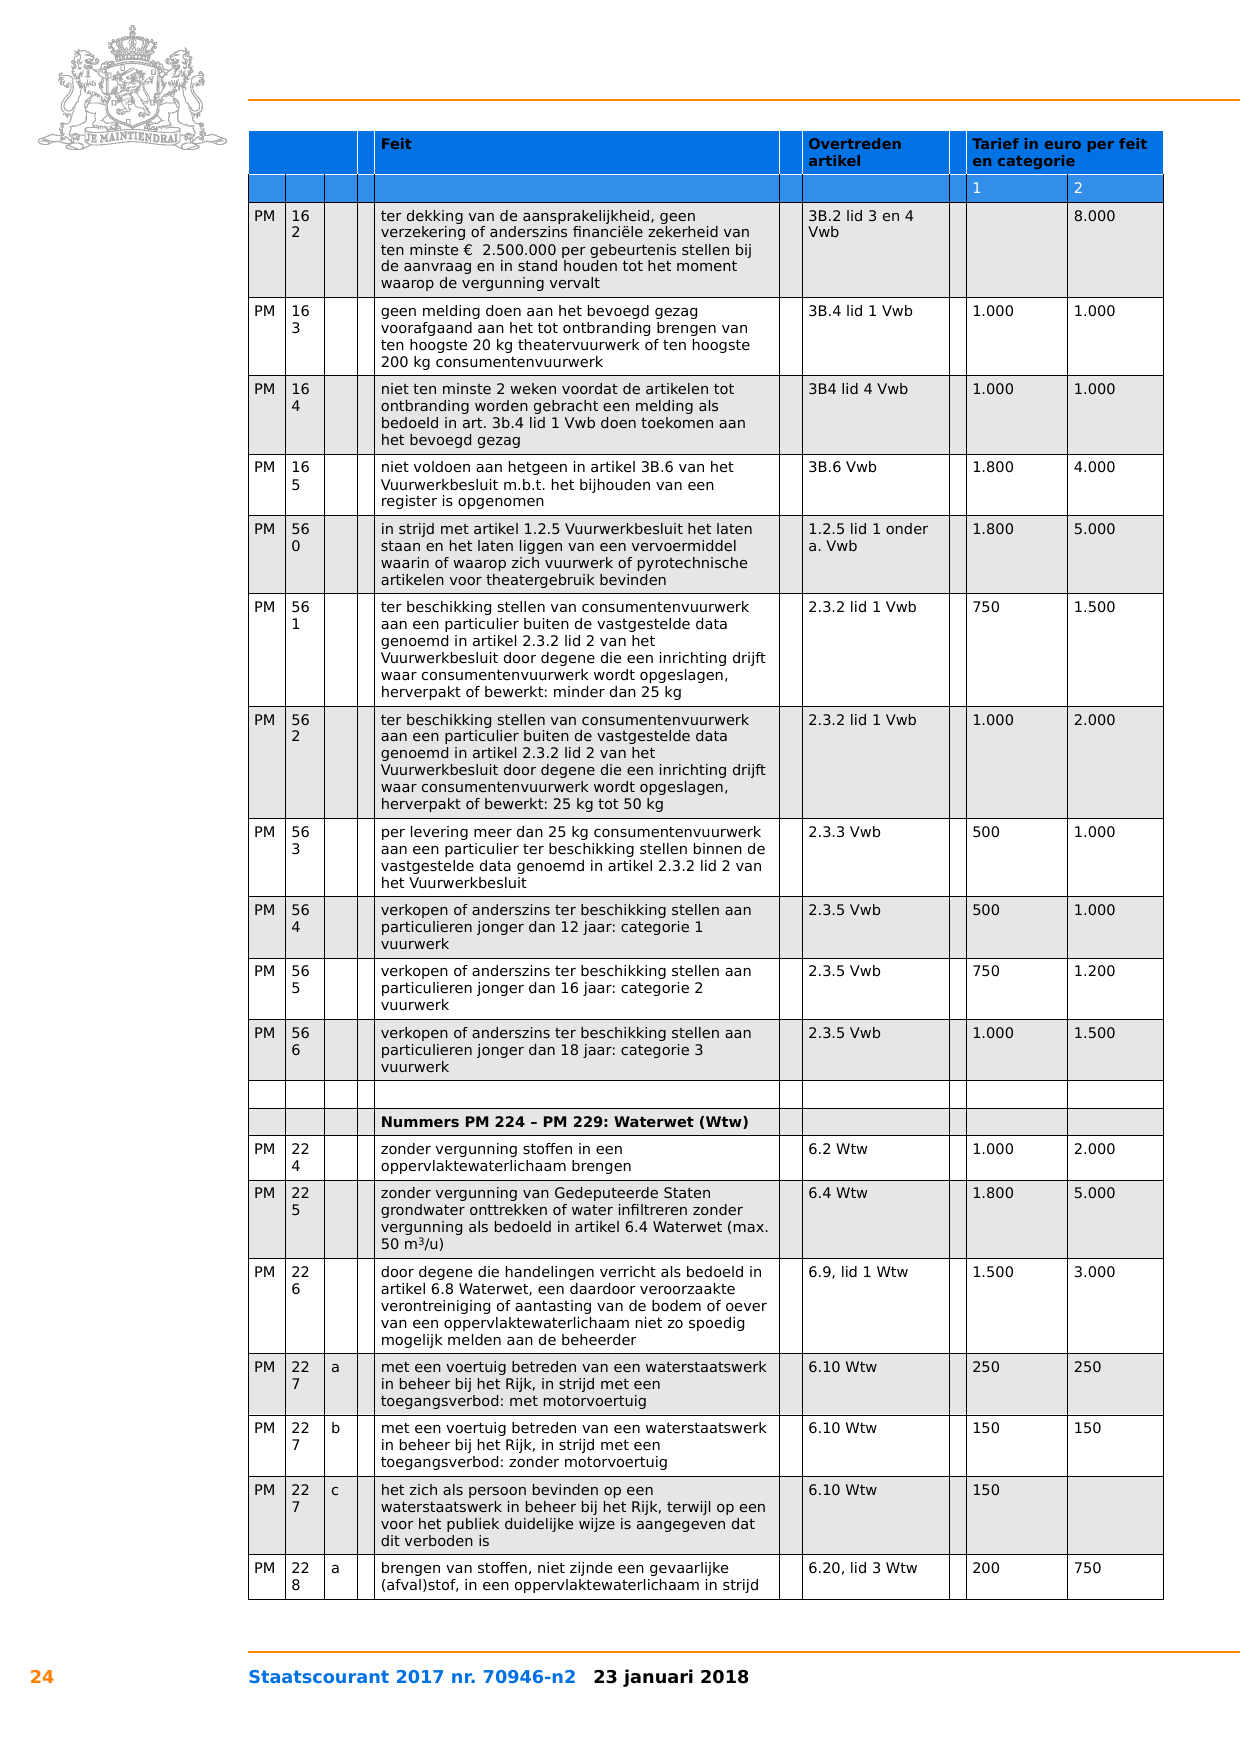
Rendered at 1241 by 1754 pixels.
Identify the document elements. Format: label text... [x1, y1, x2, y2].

table_cell PM [249, 707, 285, 818]
table_cell [950, 819, 966, 896]
table_cell [780, 1354, 802, 1414]
table_cell [325, 819, 357, 896]
table_cell PM [249, 298, 285, 375]
table_cell [325, 897, 357, 958]
table_cell verkopen of anderszins ter beschikking stellen aan particulieren jonger dan 16 jaar: categorie 2 vuurwerk [375, 959, 779, 1019]
table_header Feit [375, 131, 779, 174]
table_cell [780, 1109, 802, 1135]
table_cell [249, 1109, 285, 1135]
table_cell [950, 1136, 966, 1179]
table_header Tarief in euro per feit en categorie [967, 131, 1163, 174]
table_cell [950, 1259, 966, 1353]
table_cell 8.000 [1068, 203, 1163, 297]
table_cell 6.10 Wtw [803, 1477, 949, 1554]
table_cell 1.800 [967, 455, 1067, 515]
table_cell [950, 298, 966, 375]
table_cell [325, 1181, 357, 1258]
table_cell PM [249, 203, 285, 297]
table_cell 5.000 [1068, 516, 1163, 593]
table_cell [358, 203, 374, 297]
table_cell 1.800 [967, 1181, 1067, 1258]
table_cell [950, 203, 966, 297]
table_cell [249, 175, 285, 202]
table_cell 6.2 Wtw [803, 1136, 949, 1179]
table_cell [780, 1416, 802, 1476]
table_cell 1.000 [1068, 897, 1163, 958]
table_cell [358, 175, 374, 202]
table_cell 750 [1068, 1555, 1163, 1598]
table_cell 227 [286, 1354, 324, 1414]
table_cell [358, 959, 374, 1019]
table_cell [780, 203, 802, 297]
table_cell 150 [967, 1477, 1067, 1554]
table_header Overtreden artikel [803, 131, 949, 174]
table_cell [780, 1259, 802, 1353]
table_cell niet voldoen aan hetgeen in artikel 3B.6 van het Vuurwerkbesluit m.b.t. het bijhouden van een register is opgenomen [375, 455, 779, 515]
table_cell 225 [286, 1181, 324, 1258]
table_cell [780, 455, 802, 515]
table_cell 228 [286, 1555, 324, 1598]
table_cell 2.000 [1068, 707, 1163, 818]
table_cell [325, 1020, 357, 1080]
table_cell [286, 1109, 324, 1135]
table_cell [1068, 1477, 1163, 1554]
table_cell [950, 1020, 966, 1080]
table_cell 1.200 [1068, 959, 1163, 1019]
table_cell [358, 1181, 374, 1258]
table_cell 1.000 [967, 376, 1067, 454]
table_cell 226 [286, 1259, 324, 1353]
table_cell 2.3.2 lid 1 Vwb [803, 707, 949, 818]
table_cell [967, 1109, 1067, 1135]
table_cell [803, 175, 949, 202]
table_cell 1.2.5 lid 1 onder a. Vwb [803, 516, 949, 593]
table_cell [325, 1259, 357, 1353]
table_cell [325, 594, 357, 706]
table_cell [358, 707, 374, 818]
table_cell ter beschikking stellen van consumentenvuurwerk aan een particulier buiten de vastgestelde data genoemd in artikel 2.3.2 lid 2 van het Vuurwerkbesluit door degene die een inrichting drijft waar consumentenvuurwerk wordt opgeslagen, herverpakt of bewerkt: 25 kg tot 50 kg [375, 707, 779, 818]
table_cell 750 [967, 594, 1067, 706]
table_cell [967, 1081, 1067, 1108]
table_cell 1.500 [1068, 594, 1163, 706]
table_cell PM [249, 1181, 285, 1258]
table_cell [950, 1181, 966, 1258]
table_cell [950, 516, 966, 593]
table_cell [375, 175, 779, 202]
table_cell ter beschikking stellen van consumentenvuurwerk aan een particulier buiten de vastgestelde data genoemd in artikel 2.3.2 lid 2 van het Vuurwerkbesluit door degene die een inrichting drijft waar consumentenvuurwerk wordt opgeslagen, herverpakt of bewerkt: minder dan 25 kg [375, 594, 779, 706]
table_cell [286, 175, 324, 202]
table_cell 2.3.5 Vwb [803, 959, 949, 1019]
table_cell a [325, 1555, 357, 1598]
table_cell [950, 1555, 966, 1598]
table_cell 1.500 [967, 1259, 1067, 1353]
table_cell [358, 819, 374, 896]
table_cell 564 [286, 897, 324, 958]
table_cell 561 [286, 594, 324, 706]
table_cell [803, 1109, 949, 1135]
table_cell 250 [1068, 1354, 1163, 1414]
table_cell [375, 1081, 779, 1108]
table_cell [950, 1354, 966, 1414]
table_cell [950, 707, 966, 818]
table_cell 6.10 Wtw [803, 1416, 949, 1476]
table_cell PM [249, 1555, 285, 1598]
table_cell [358, 897, 374, 958]
table_cell [780, 1081, 802, 1108]
table_cell [780, 959, 802, 1019]
table_cell 163 [286, 298, 324, 375]
table_cell [950, 1109, 966, 1135]
table_cell [325, 1109, 357, 1135]
table_cell 1.000 [967, 1020, 1067, 1080]
table_cell 250 [967, 1354, 1067, 1414]
table_cell 3B4 lid 4 Vwb [803, 376, 949, 454]
table_cell [249, 1081, 285, 1108]
table_cell [780, 376, 802, 454]
table_cell 563 [286, 819, 324, 896]
table_cell a [325, 1354, 357, 1414]
table_cell [950, 1081, 966, 1108]
table_cell [358, 455, 374, 515]
table_cell [325, 959, 357, 1019]
table_cell [325, 1081, 357, 1108]
table_cell 164 [286, 376, 324, 454]
table_cell [780, 594, 802, 706]
table_cell [358, 1136, 374, 1179]
table_cell PM [249, 1477, 285, 1554]
table_cell [325, 516, 357, 593]
table_cell 200 [967, 1555, 1067, 1598]
table_cell [1068, 1081, 1163, 1108]
table_cell [780, 175, 802, 202]
table_cell verkopen of anderszins ter beschikking stellen aan particulieren jonger dan 18 jaar: categorie 3 vuurwerk [375, 1020, 779, 1080]
table_cell 1.800 [967, 516, 1067, 593]
table_cell PM [249, 959, 285, 1019]
table_cell 227 [286, 1416, 324, 1476]
table_cell 3B.2 lid 3 en 4 Vwb [803, 203, 949, 297]
table_cell [950, 897, 966, 958]
table_cell [358, 516, 374, 593]
table_cell [950, 376, 966, 454]
table_cell [358, 376, 374, 454]
table_cell [950, 455, 966, 515]
table_cell [780, 516, 802, 593]
table_cell [325, 298, 357, 375]
table_cell 224 [286, 1136, 324, 1179]
table_cell 6.4 Wtw [803, 1181, 949, 1258]
table_cell [358, 1081, 374, 1108]
table_cell [358, 1477, 374, 1554]
table_cell 4.000 [1068, 455, 1163, 515]
table_cell met een voertuig betreden van een waterstaatswerk in beheer bij het Rijk, in strijd met een toegangsverbod: met motorvoertuig [375, 1354, 779, 1414]
table_cell [950, 175, 966, 202]
table_cell 1 [967, 175, 1067, 202]
table_cell [1068, 1109, 1163, 1135]
picture [38, 25, 227, 150]
table_cell 750 [967, 959, 1067, 1019]
table_cell 2.3.5 Vwb [803, 897, 949, 958]
table_cell [358, 1416, 374, 1476]
table_cell PM [249, 1416, 285, 1476]
table_cell 500 [967, 819, 1067, 896]
table_cell PM [249, 1136, 285, 1179]
table_cell 2.3.3 Vwb [803, 819, 949, 896]
table_cell 6.9, lid 1 Wtw [803, 1259, 949, 1353]
table_cell 500 [967, 897, 1067, 958]
table_cell 3.000 [1068, 1259, 1163, 1353]
table_cell [358, 1259, 374, 1353]
table_cell 2 [1068, 175, 1163, 202]
table_cell [325, 455, 357, 515]
table_cell [780, 1477, 802, 1554]
table_cell PM [249, 455, 285, 515]
table_cell 3B.6 Vwb [803, 455, 949, 515]
table_cell [325, 1136, 357, 1179]
table_cell 150 [967, 1416, 1067, 1476]
table_cell [950, 594, 966, 706]
table_cell 150 [1068, 1416, 1163, 1476]
table_header [358, 131, 374, 174]
table_cell 6.10 Wtw [803, 1354, 949, 1414]
table_cell 227 [286, 1477, 324, 1554]
table_cell c [325, 1477, 357, 1554]
table_cell [325, 707, 357, 818]
table_cell [950, 1416, 966, 1476]
table_cell [950, 1477, 966, 1554]
table_cell [358, 594, 374, 706]
table_cell [780, 897, 802, 958]
table_cell het zich als persoon bevinden op een waterstaatswerk in beheer bij het Rijk, terwijl op een voor het publiek duidelijke wijze is aangegeven dat dit verboden is [375, 1477, 779, 1554]
table_cell [780, 819, 802, 896]
table_cell 1.000 [1068, 298, 1163, 375]
table_cell [325, 376, 357, 454]
table_cell [803, 1081, 949, 1108]
table_cell [780, 707, 802, 818]
table_cell ter dekking van de aansprakelijkheid, geen verzekering of anderszins financiële zekerheid van ten minste € 2.500.000 per gebeurtenis stellen bij de aanvraag en in stand houden tot het moment waarop de vergunning vervalt [375, 203, 779, 297]
table_cell [780, 1555, 802, 1598]
table_cell brengen van stoffen, niet zijnde een gevaarlijke (afval)stof, in een oppervlaktewaterlichaam in strijd [375, 1555, 779, 1598]
table_header [950, 131, 966, 174]
table_cell 162 [286, 203, 324, 297]
table_cell 5.000 [1068, 1181, 1163, 1258]
table_cell 1.000 [967, 298, 1067, 375]
table_header [780, 131, 802, 174]
table_cell per levering meer dan 25 kg consumentenvuurwerk aan een particulier ter beschikking stellen binnen de vastgestelde data genoemd in artikel 2.3.2 lid 2 van het Vuurwerkbesluit [375, 819, 779, 896]
table_cell geen melding doen aan het bevoegd gezag voorafgaand aan het tot ontbranding brengen van ten hoogste 20 kg theatervuurwerk of ten hoogste 200 kg consumentenvuurwerk [375, 298, 779, 375]
table_cell [358, 1555, 374, 1598]
table_cell [358, 1109, 374, 1135]
table_cell PM [249, 1259, 285, 1353]
table_cell 3B.4 lid 1 Vwb [803, 298, 949, 375]
table_cell [325, 175, 357, 202]
table_cell [780, 1136, 802, 1179]
table_cell PM [249, 594, 285, 706]
table_cell met een voertuig betreden van een waterstaatswerk in beheer bij het Rijk, in strijd met een toegangsverbod: zonder motorvoertuig [375, 1416, 779, 1476]
table_cell [358, 298, 374, 375]
table_cell [780, 298, 802, 375]
table_cell PM [249, 897, 285, 958]
table_cell PM [249, 1354, 285, 1414]
table_cell niet ten minste 2 weken voordat de artikelen tot ontbranding worden gebracht een melding als bedoeld in art. 3b.4 lid 1 Vwb doen toekomen aan het bevoegd gezag [375, 376, 779, 454]
table_cell 566 [286, 1020, 324, 1080]
table_cell PM [249, 1020, 285, 1080]
table_cell [325, 203, 357, 297]
table_cell PM [249, 819, 285, 896]
table_cell 1.000 [967, 707, 1067, 818]
table_cell [780, 1181, 802, 1258]
table_cell zonder vergunning stoffen in een oppervlaktewaterlichaam brengen [375, 1136, 779, 1179]
table_cell 2.3.5 Vwb [803, 1020, 949, 1080]
table_cell 6.20, lid 3 Wtw [803, 1555, 949, 1598]
table_cell PM [249, 516, 285, 593]
table_cell PM [249, 376, 285, 454]
table_cell [358, 1020, 374, 1080]
table_cell 1.000 [1068, 819, 1163, 896]
table_cell 2.3.2 lid 1 Vwb [803, 594, 949, 706]
table_cell 560 [286, 516, 324, 593]
table_cell in strijd met artikel 1.2.5 Vuurwerkbesluit het laten staan en het laten liggen van een vervoermiddel waarin of waarop zich vuurwerk of pyrotechnische artikelen voor theatergebruik bevinden [375, 516, 779, 593]
table_cell Nummers PM 224 – PM 229: Waterwet (Wtw) [375, 1109, 779, 1135]
table_cell [780, 1020, 802, 1080]
table_cell 165 [286, 455, 324, 515]
table_cell 565 [286, 959, 324, 1019]
table_cell 2.000 [1068, 1136, 1163, 1179]
table_cell 562 [286, 707, 324, 818]
table_cell 1.500 [1068, 1020, 1163, 1080]
table_cell 1.000 [1068, 376, 1163, 454]
table_cell [967, 203, 1067, 297]
table_cell [950, 959, 966, 1019]
table_cell 1.000 [967, 1136, 1067, 1179]
table_cell door degene die handelingen verricht als bedoeld in artikel 6.8 Waterwet, een daardoor veroorzaakte verontreiniging of aantasting van de bodem of oever van een oppervlaktewaterlichaam niet zo spoedig mogelijk melden aan de beheerder [375, 1259, 779, 1353]
table_cell [358, 1354, 374, 1414]
table_cell [286, 1081, 324, 1108]
table_cell verkopen of anderszins ter beschikking stellen aan particulieren jonger dan 12 jaar: categorie 1 vuurwerk [375, 897, 779, 958]
table_cell b [325, 1416, 357, 1476]
table_header [249, 131, 357, 174]
table_cell zonder vergunning van Gedeputeerde Staten grondwater onttrekken of water infiltreren zonder vergunning als bedoeld in artikel 6.4 Waterwet (max. 50 m3/u) [375, 1181, 779, 1258]
